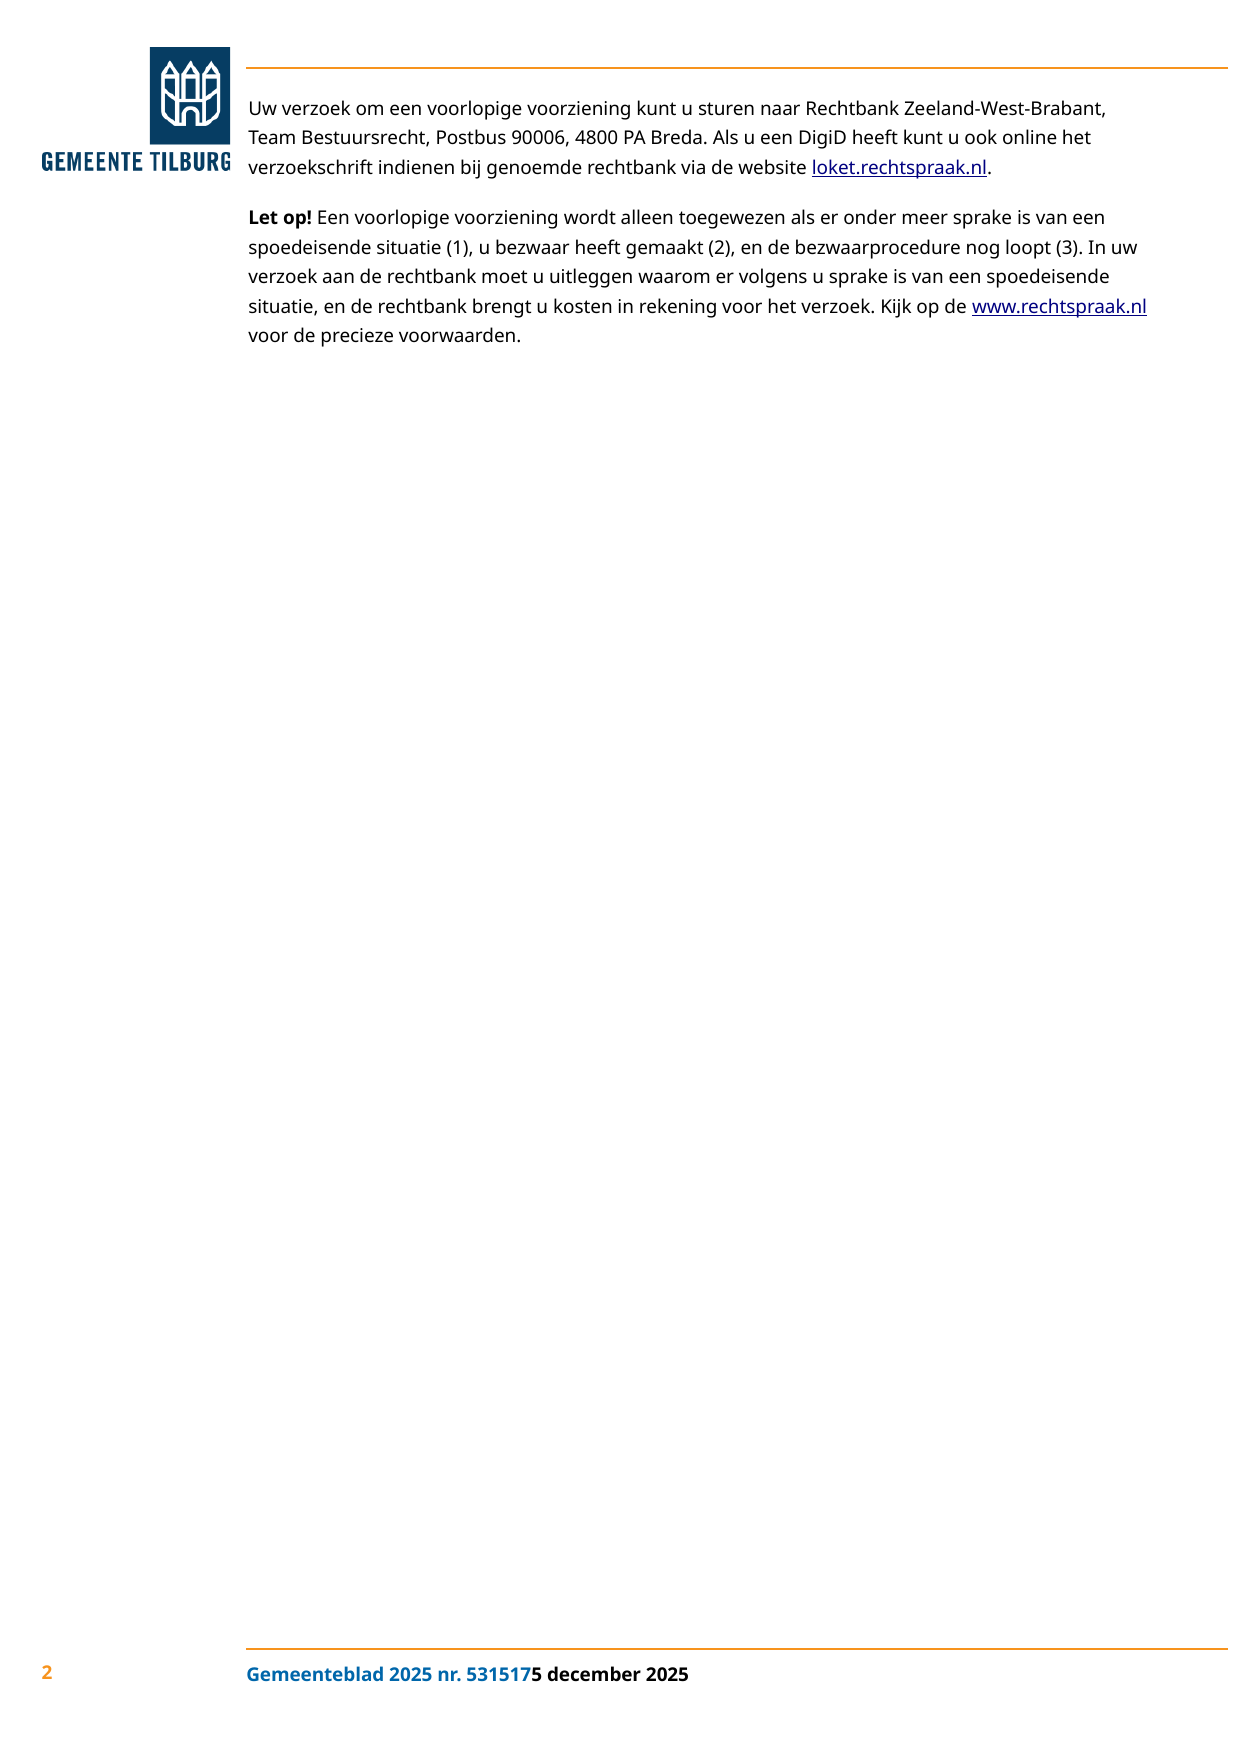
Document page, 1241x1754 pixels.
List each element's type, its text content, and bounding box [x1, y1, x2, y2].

text Uw verzoek om een voorlopige voorziening kunt u sturen naar Rechtbank Zeeland-West-Brabant, Team Bestuursrecht, Postbus 90006, 4800 PA Breda. Als u een DigiD heeft kunt u ook online het verzoekschrift indienen bij genoemde rechtbank via de website loket.rechtspraak.nl. [248, 95, 1152, 180]
picture [41, 47, 231, 172]
text Let op! Een voorlopige voorziening wordt alleen toegewezen als er onder meer sprake is van een spoedeisende situatie (1), u bezwaar heeft gemaakt (2), en de bezwaarprocedure nog loopt (3). In uw verzoek aan de rechtbank moet u uitleggen waarom er volgens u sprake is van een spoedeisende situatie, en de rechtbank brengt u kosten in rekening voor het verzoek. Kijk op de www.rechtspraak.nl voor de precieze voorwaarden. [248, 204, 1152, 348]
